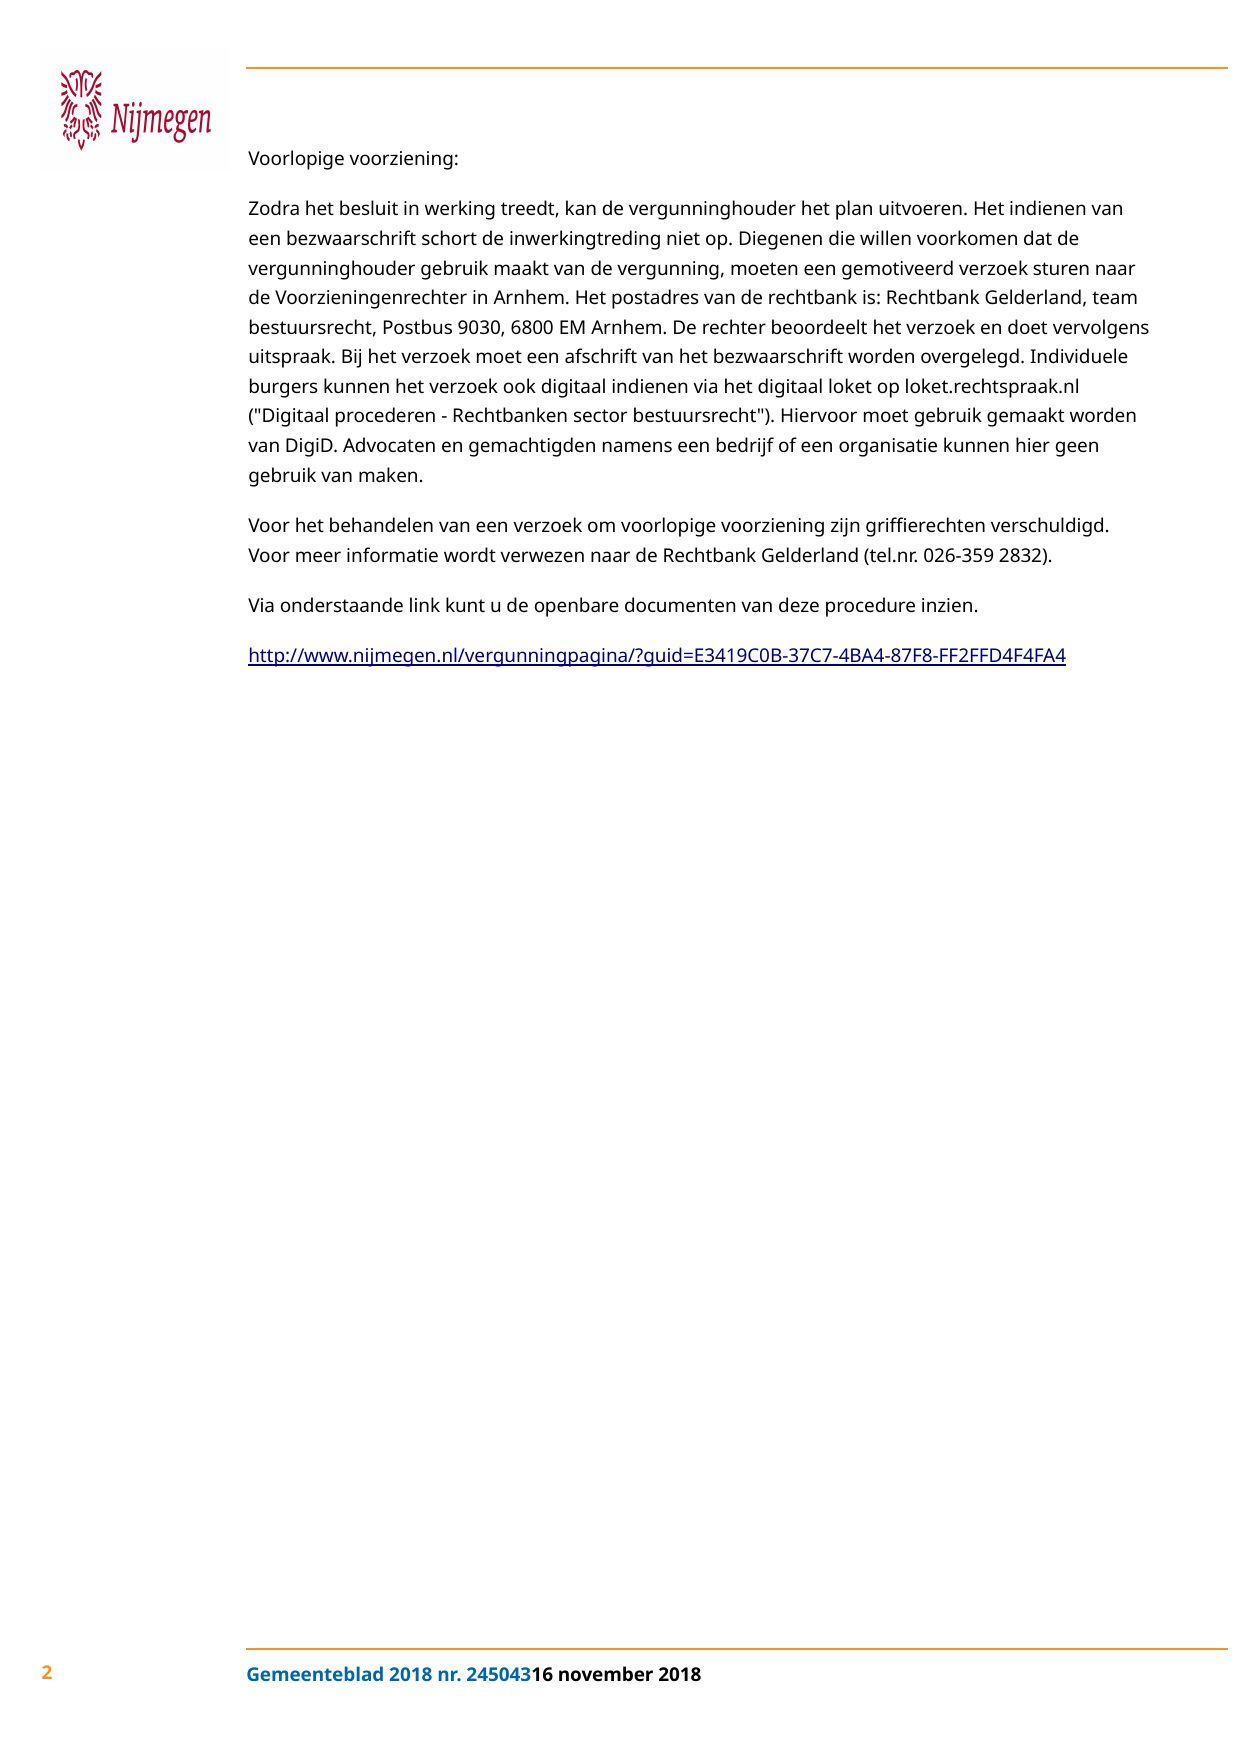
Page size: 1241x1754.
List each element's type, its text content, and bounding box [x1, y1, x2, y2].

text Voorlopige voorziening: [248, 145, 1152, 171]
picture [41, 47, 231, 172]
text Via onderstaande link kunt u de openbare documenten van deze procedure inzien. [248, 592, 1152, 618]
text Zodra het besluit in werking treedt, kan de vergunninghouder het plan uitvoeren. Het indienen van een bezwaarschrift schort de inwerkingtreding niet op. Diegenen die willen voorkomen dat de vergunninghouder gebruik maakt van de vergunning, moeten een gemotiveerd verzoek sturen naar de Voorzieningenrechter in Arnhem. Het postadres van de rechtbank is: Rechtbank Gelderland, team bestuursrecht, Postbus 9030, 6800 EM Arnhem. De rechter beoordeelt het verzoek en doet vervolgens uitspraak. Bij het verzoek moet een afschrift van het bezwaarschrift worden overgelegd. Individuele burgers kunnen het verzoek ook digitaal indienen via het digitaal loket op loket.rechtspraak.nl ("Digitaal procederen - Rechtbanken sector bestuursrecht"). Hiervoor moet gebruik gemaakt worden van DigiD. Advocaten en gemachtigden namens een bedrijf of een organisatie kunnen hier geen gebruik van maken. [248, 196, 1152, 488]
text http://www.nijmegen.nl/vergunningpagina/?guid=E3419C0B-37C7-4BA4-87F8-FF2FFD4F4FA4 [248, 643, 1152, 668]
text Voor het behandelen van een verzoek om voorlopige voorziening zijn griffierechten verschuldigd. Voor meer informatie wordt verwezen naar de Rechtbank Gelderland (tel.nr. 026-359 2832). [248, 512, 1152, 568]
